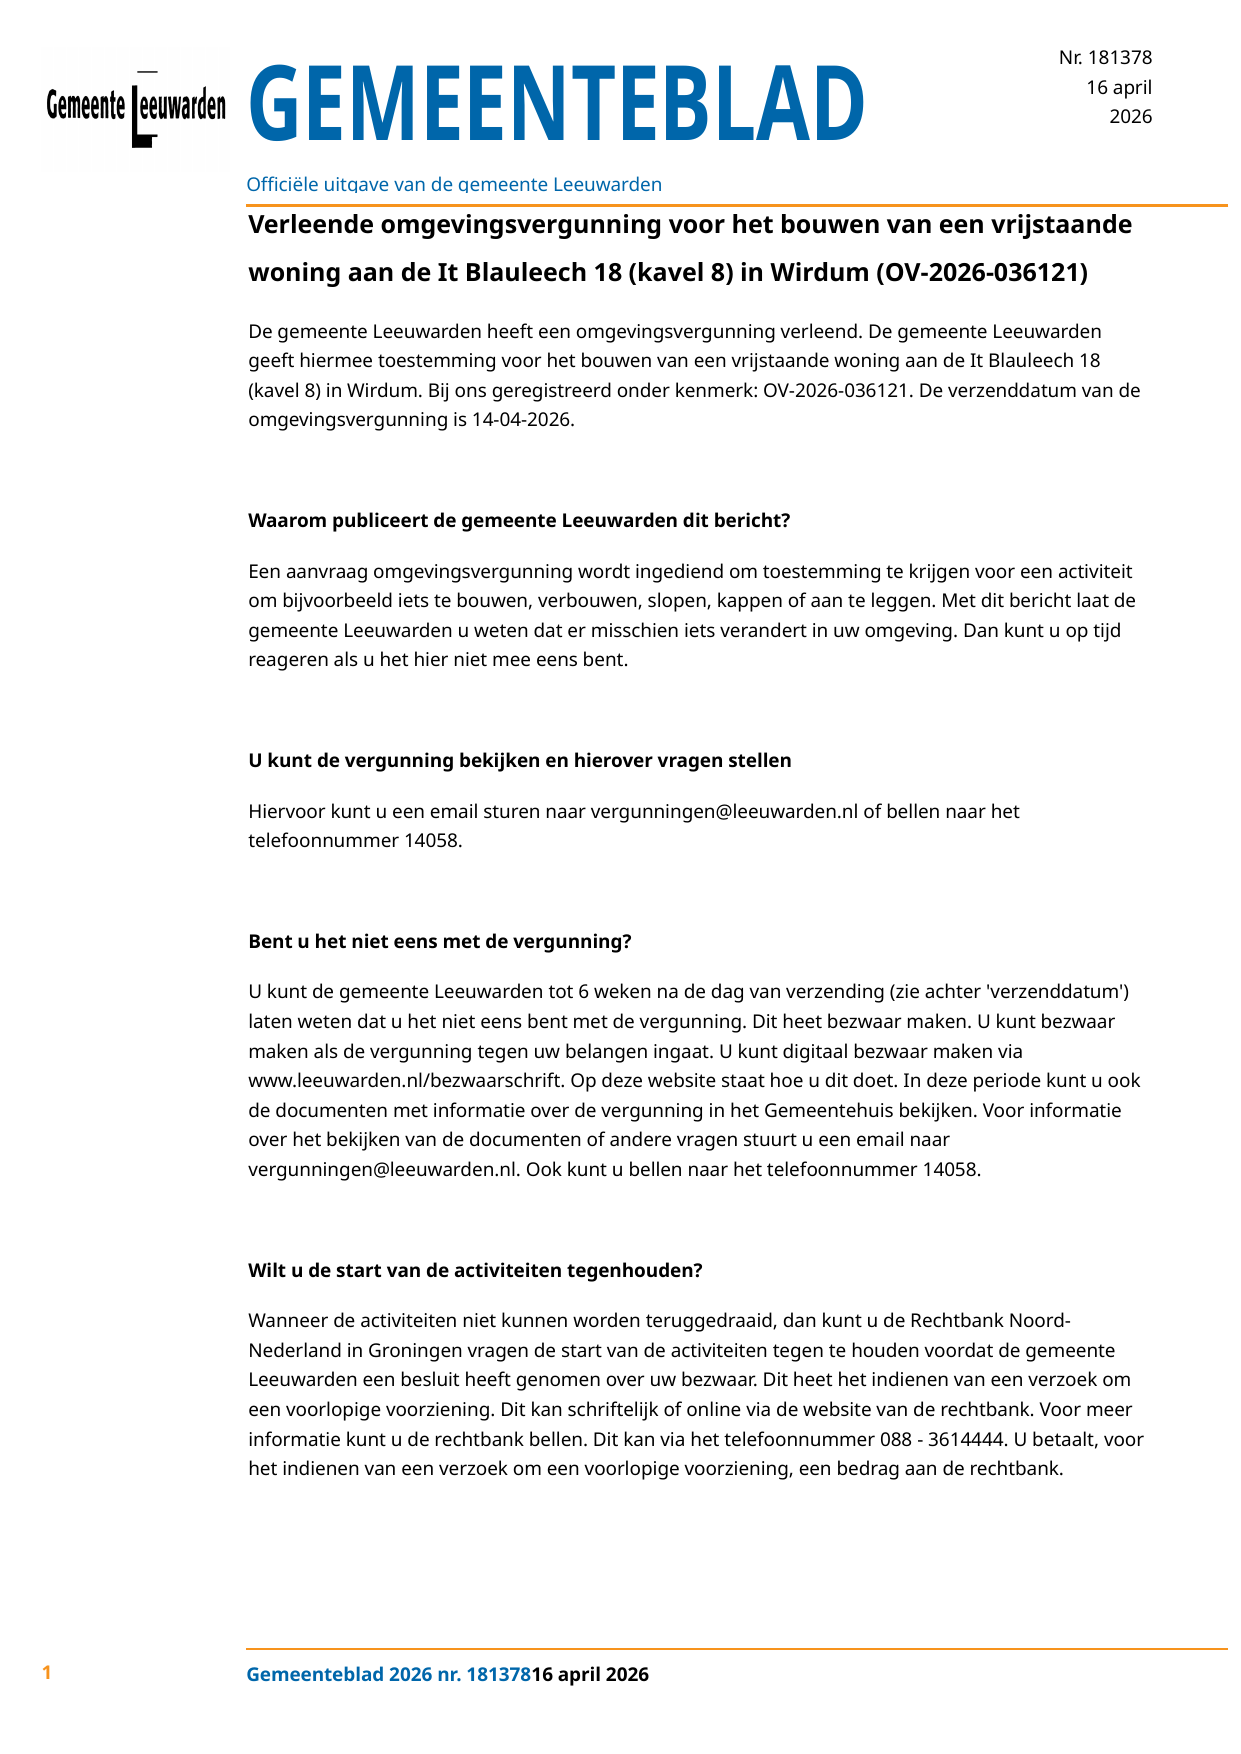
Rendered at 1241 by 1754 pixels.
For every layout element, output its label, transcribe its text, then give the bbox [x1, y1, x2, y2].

text U kunt de vergunning bekijken en hierover vragen stellen [248, 747, 1152, 773]
text De gemeente Leeuwarden heeft een omgevingsvergunning verleend. De gemeente Leeuwarden geeft hiermee toestemming voor het bouwen van een vrijstaande woning aan de It Blauleech 18 (kavel 8) in Wirdum. Bij ons geregistreerd onder kenmerk: OV-2026-036121. De verzenddatum van de omgevingsvergunning is 14-04-2026. [248, 318, 1152, 432]
text Wilt u de start van de activiteiten tegenhouden? [248, 1257, 1152, 1283]
text Waarom publiceert de gemeente Leeuwarden dit bericht? [248, 507, 1152, 533]
text Hiervoor kunt u een email sturen naar vergunningen@leeuwarden.nl of bellen naar het telefoonnummer 14058. [248, 798, 1152, 853]
text Wanneer de activiteiten niet kunnen worden teruggedraaid, dan kunt u de Rechtbank Noord-Nederland in Groningen vragen de start van de activiteiten tegen te houden voordat de gemeente Leeuwarden een besluit heeft genomen over uw bezwaar. Dit heet het indienen van een verzoek om een voorlopige voorziening. Dit kan schriftelijk of online via de website van de rechtbank. Voor meer informatie kunt u de rechtbank bellen. Dit kan via het telefoonnummer 088 - 3614444. U betaalt, voor het indienen van een verzoek om een voorlopige voorziening, een bedrag aan de rechtbank. [248, 1307, 1152, 1481]
text Bent u het niet eens met de vergunning? [248, 928, 1152, 954]
text Verleende omgevingsvergunning voor het bouwen van een vrijstaande woning aan de It Blauleech 18 (kavel 8) in Wirdum (OV-2026-036121) [248, 207, 1152, 288]
text Een aanvraag omgevingsvergunning wordt ingediend om toestemming te krijgen voor een activiteit om bijvoorbeeld iets te bouwen, verbouwen, slopen, kappen of aan te leggen. Met dit bericht laat de gemeente Leeuwarden u weten dat er misschien iets verandert in uw omgeving. Dan kunt u op tijd reageren als u het hier niet mee eens bent. [248, 558, 1152, 672]
picture [41, 47, 231, 172]
text U kunt de gemeente Leeuwarden tot 6 weken na de dag van verzending (zie achter 'verzenddatum') laten weten dat u het niet eens bent met de vergunning. Dit heet bezwaar maken. U kunt bezwaar maken als de vergunning tegen uw belangen ingaat. U kunt digitaal bezwaar maken via www.leeuwarden.nl/bezwaarschrift. Op deze website staat hoe u dit doet. In deze periode kunt u ook de documenten met informatie over de vergunning in het Gemeentehuis bekijken. Voor informatie over het bekijken van de documenten of andere vragen stuurt u een email naar vergunningen@leeuwarden.nl. Ook kunt u bellen naar het telefoonnummer 14058. [248, 979, 1152, 1182]
